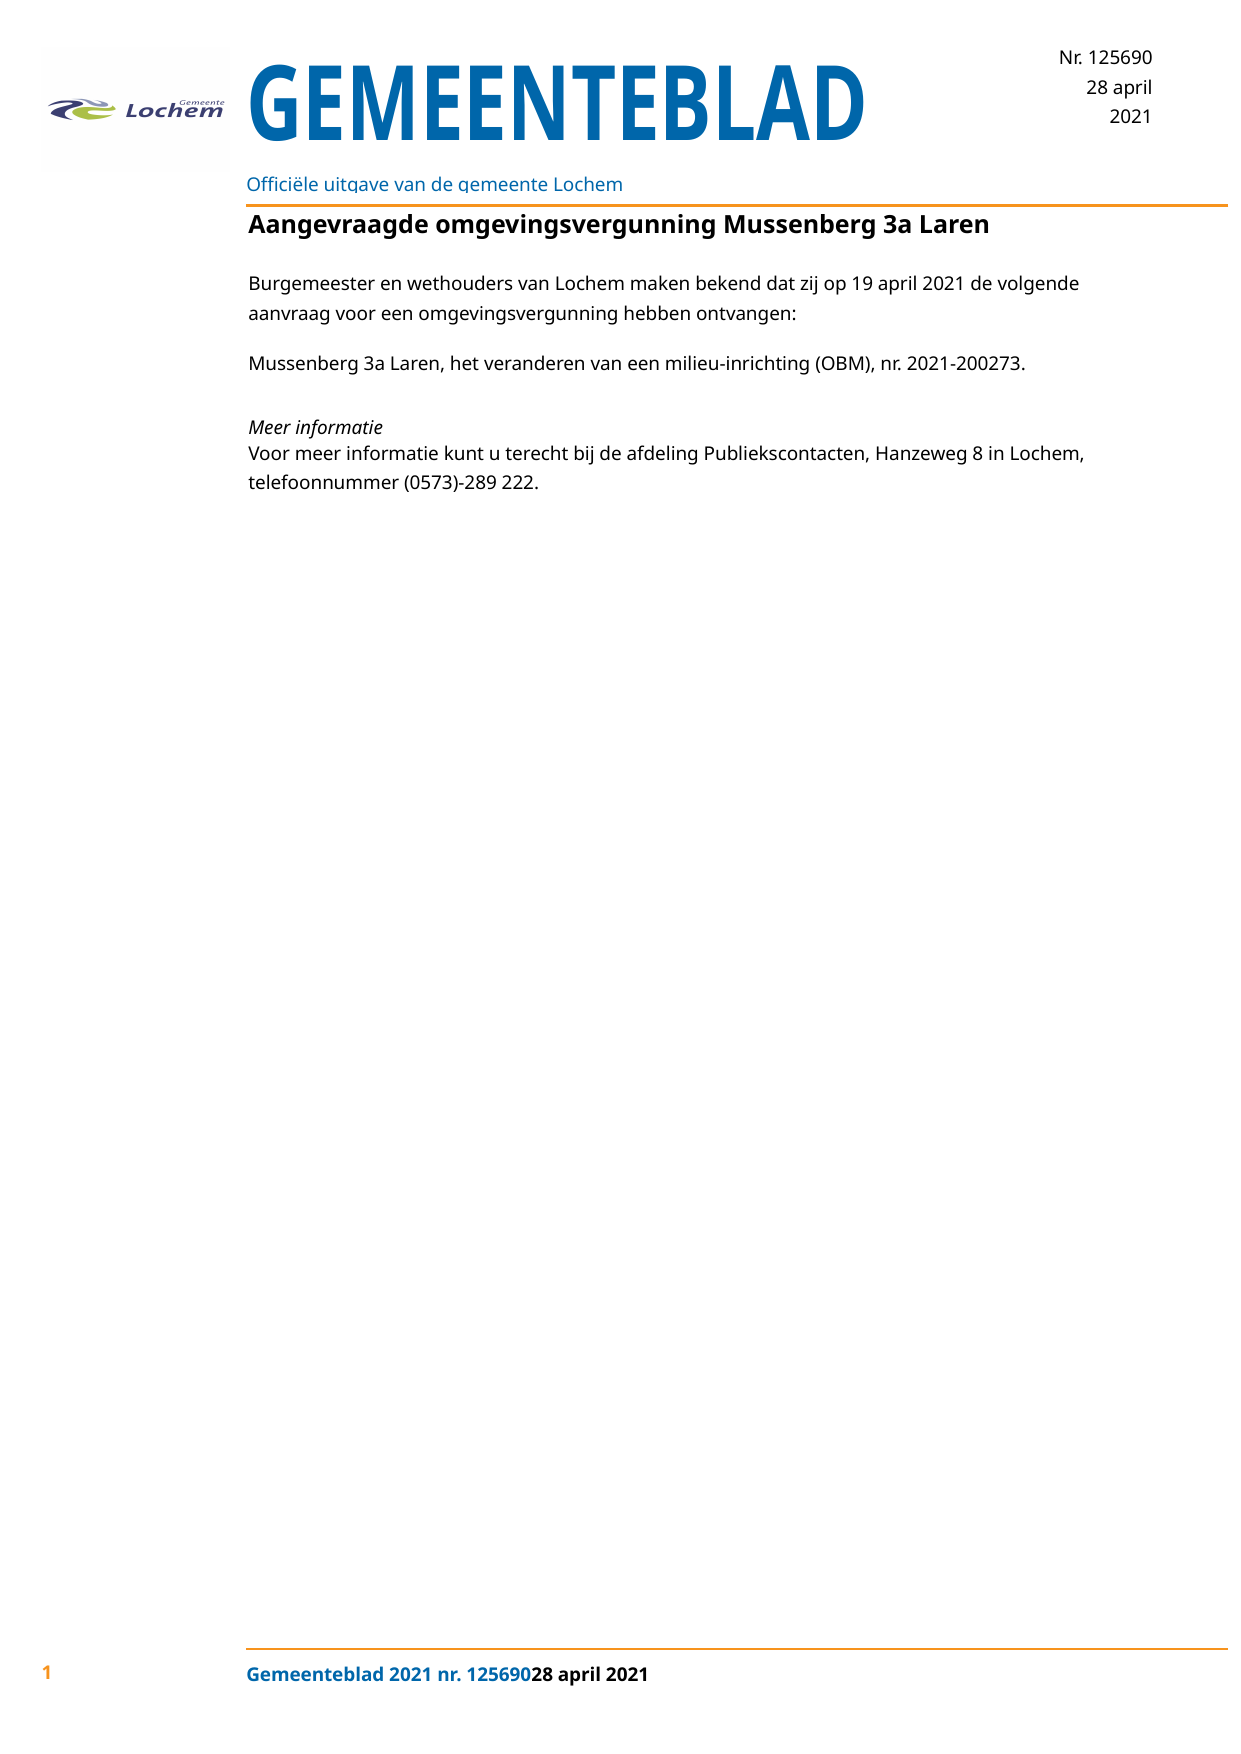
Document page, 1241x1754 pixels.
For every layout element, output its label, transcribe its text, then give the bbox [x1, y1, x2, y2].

picture [41, 47, 231, 172]
text Meer informatie [248, 414, 1152, 440]
text Mussenberg 3a Laren, het veranderen van een milieu-inrichting (OBM), nr. 2021-200273. [248, 350, 1152, 376]
text Voor meer informatie kunt u terecht bij de afdeling Publiekscontacten, Hanzeweg 8 in Lochem, telefoonnummer (0573)-289 222. [248, 440, 1152, 495]
text Aangevraagde omgevingsvergunning Mussenberg 3a Laren [248, 207, 1152, 241]
text Burgemeester en wethouders van Lochem maken bekend dat zij op 19 april 2021 de volgende aanvraag voor een omgevingsvergunning hebben ontvangen: [248, 270, 1152, 326]
